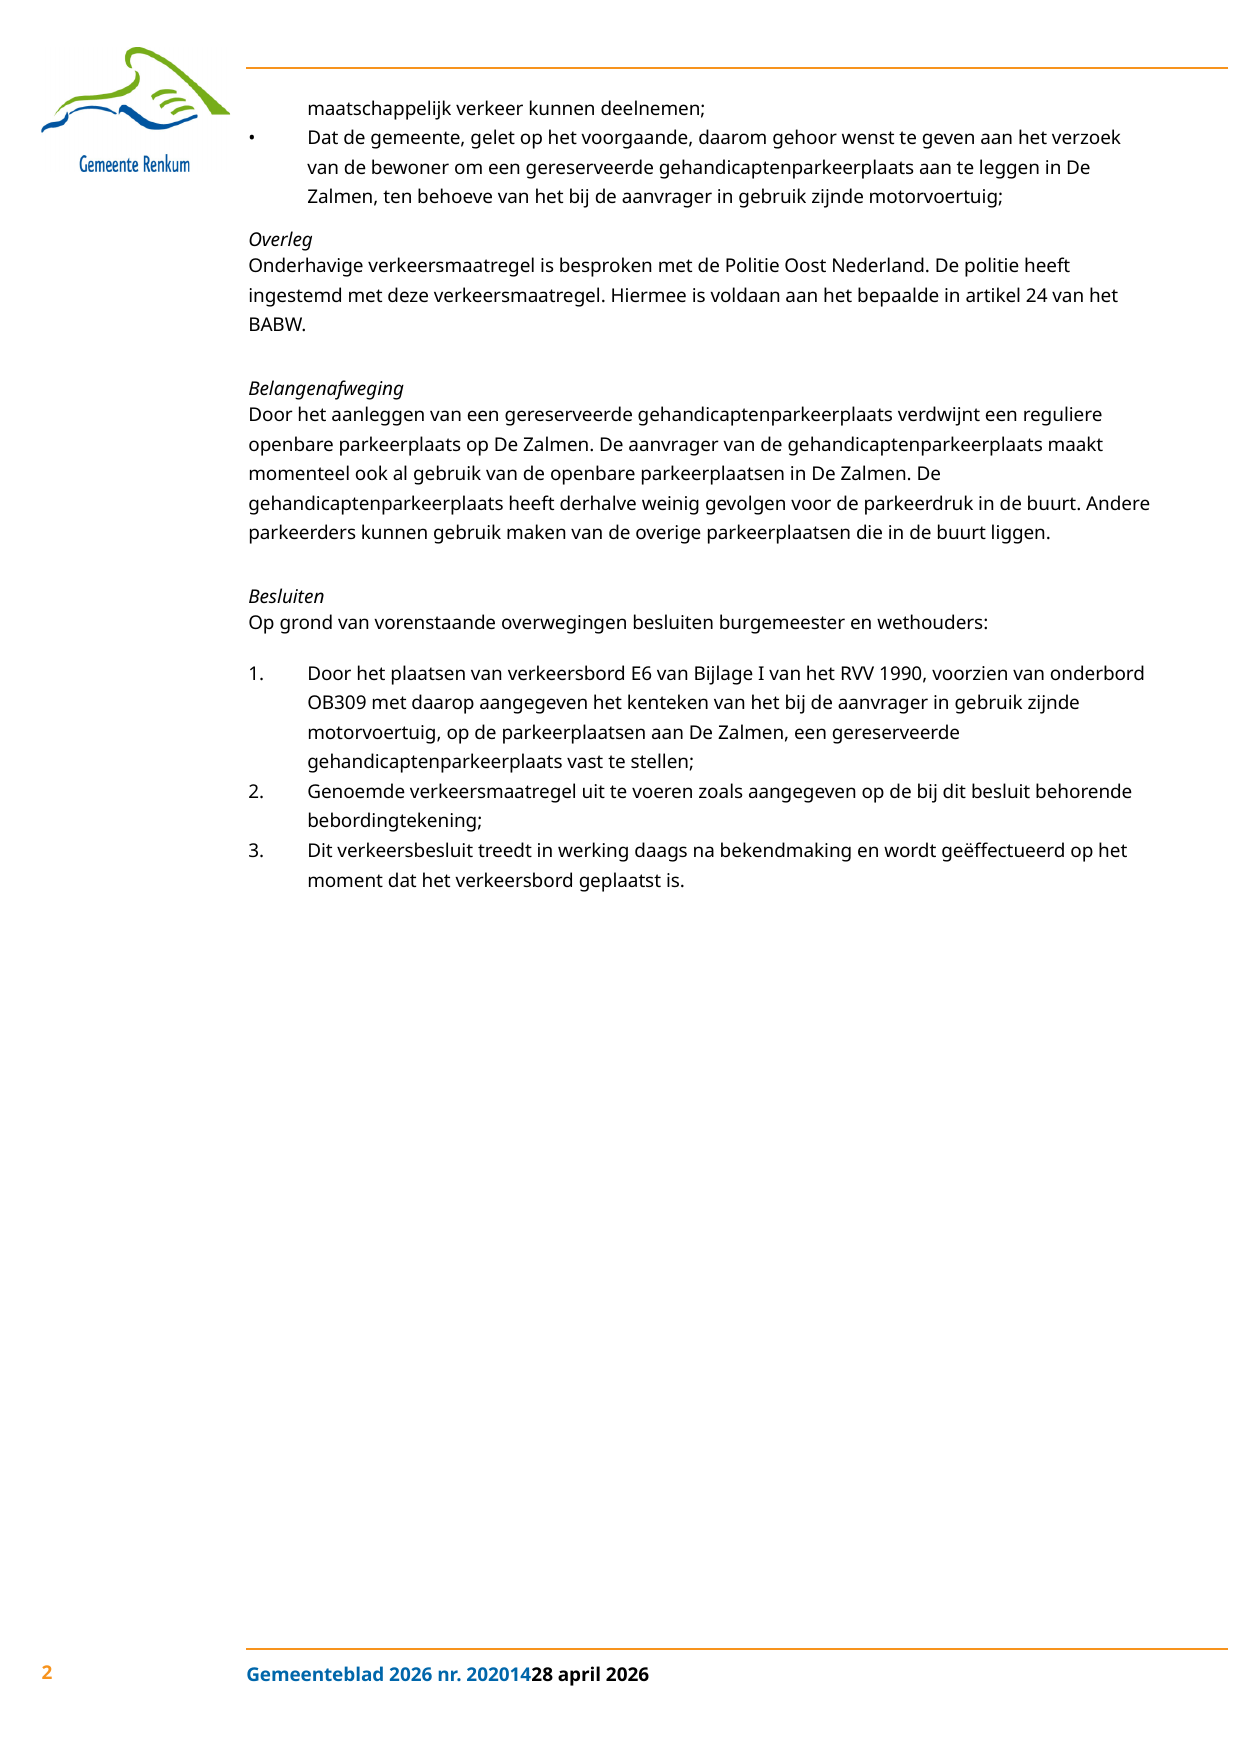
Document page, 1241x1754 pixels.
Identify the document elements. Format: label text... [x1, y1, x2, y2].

list Genoemde verkeersmaatregel uit te voeren zoals aangegeven op de bij dit besluit behorende bebordingtekening; [248, 778, 1152, 833]
text Overleg [248, 227, 1152, 252]
list Door het plaatsen van verkeersbord E6 van Bijlage I van het RVV 1990, voorzien van onderbord OB309 met daarop aangegeven het kenteken van het bij de aanvrager in gebruik zijnde motorvoertuig, op de parkeerplaatsen aan De Zalmen, een gereserveerde gehandicaptenparkeerplaats vast te stellen; [248, 660, 1152, 774]
list Dat de gemeente, gelet op het voorgaande, daarom gehoor wenst te geven aan het verzoek van de bewoner om een gereserveerde gehandicaptenparkeerplaats aan te leggen in De Zalmen, ten behoeve van het bij de aanvrager in gebruik zijnde motorvoertuig; [248, 124, 1152, 209]
list Dit verkeersbesluit treedt in werking daags na bekendmaking en wordt geëffectueerd op het moment dat het verkeersbord geplaatst is. [248, 837, 1152, 892]
list maatschappelijk verkeer kunnen deelnemen; [248, 95, 1152, 121]
text Belangenafweging [248, 376, 1152, 401]
text Door het aanleggen van een gereserveerde gehandicaptenparkeerplaats verdwijnt een reguliere openbare parkeerplaats op De Zalmen. De aanvrager van de gehandicaptenparkeerplaats maakt momenteel ook al gebruik van de openbare parkeerplaatsen in De Zalmen. De gehandicaptenparkeerplaats heeft derhalve weinig gevolgen voor de parkeerdruk in de buurt. Andere parkeerders kunnen gebruik maken van de overige parkeerplaatsen die in de buurt liggen. [248, 401, 1152, 545]
picture [41, 47, 231, 172]
text Op grond van vorenstaande overwegingen besluiten burgemeester en wethouders: [248, 609, 1152, 635]
text Onderhavige verkeersmaatregel is besproken met de Politie Oost Nederland. De politie heeft ingestemd met deze verkeersmaatregel. Hiermee is voldaan aan het bepaalde in artikel 24 van het BABW. [248, 252, 1152, 337]
text Besluiten [248, 583, 1152, 609]
